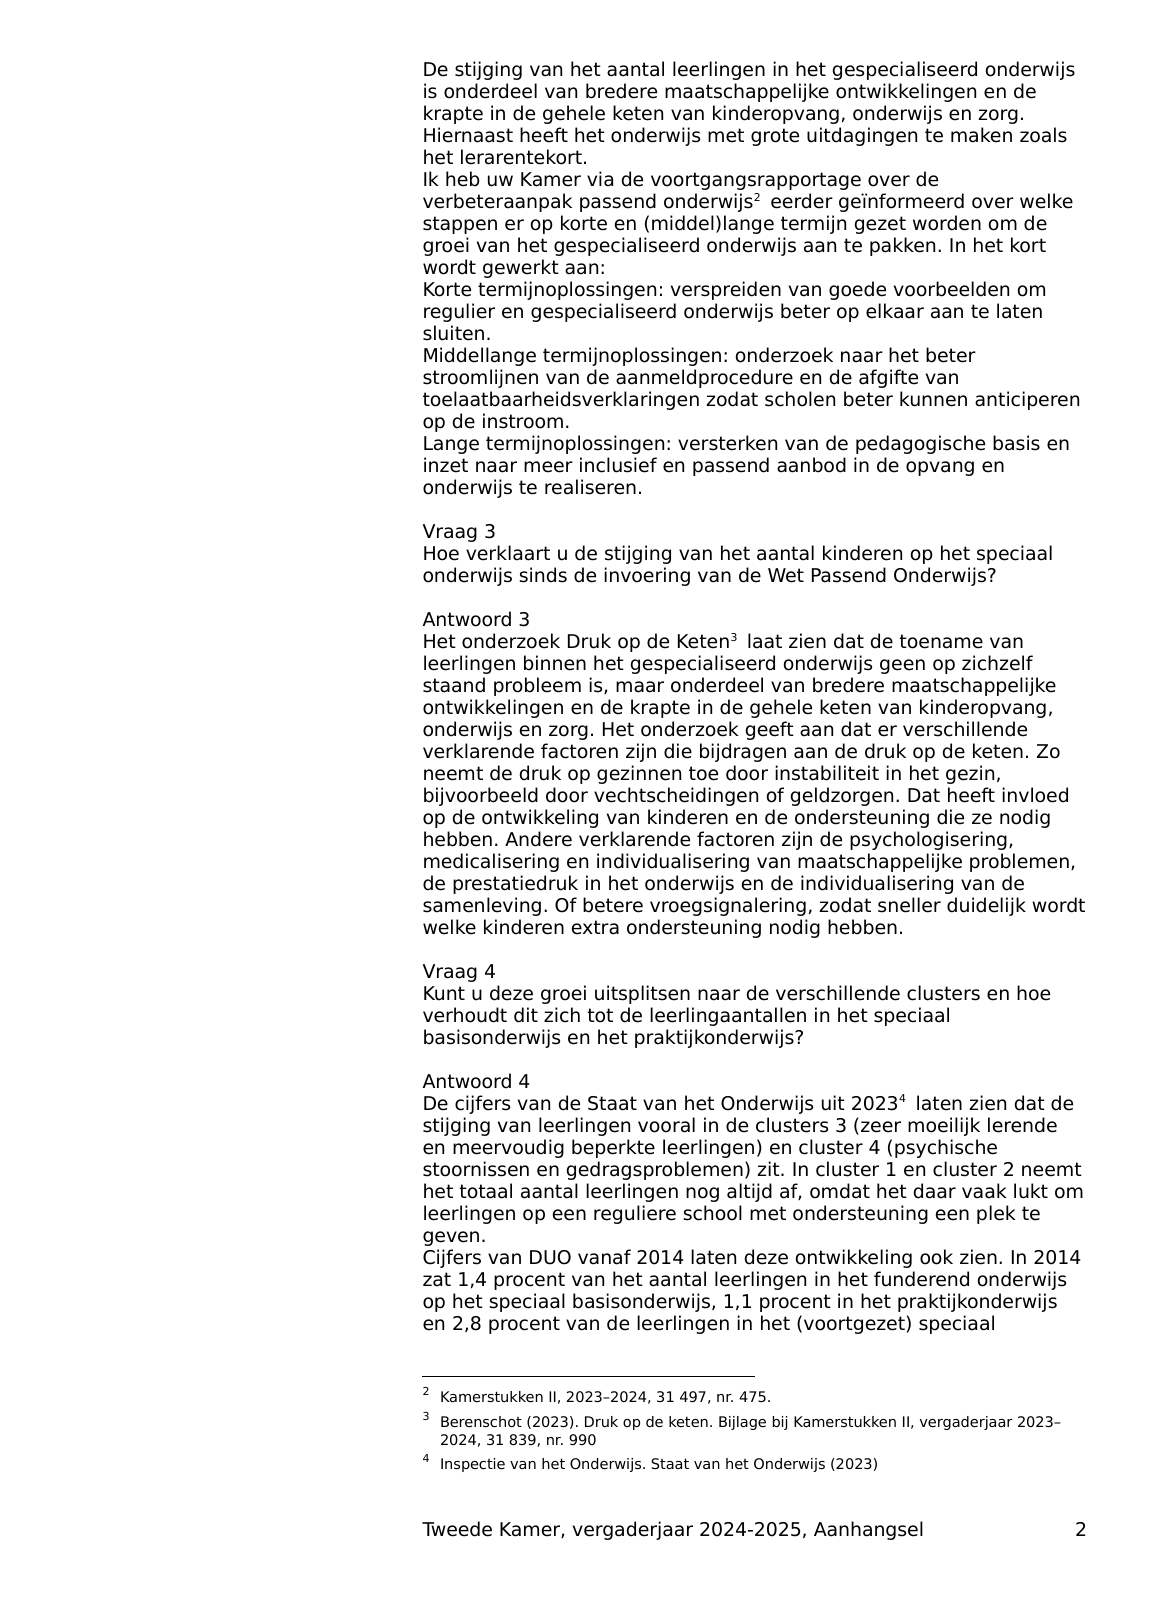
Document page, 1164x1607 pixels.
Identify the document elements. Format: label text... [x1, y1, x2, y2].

text Antwoord 3 [422, 609, 1087, 631]
text De stijging van het aantal leerlingen in het gespecialiseerd onderwijs is onderdeel van bredere maatschappelijke ontwikkelingen en de krapte in de gehele keten van kinderopvang, onderwijs en zorg. Hiernaast heeft het onderwijs met grote uitdagingen te maken zoals het lerarentekort. [422, 59, 1087, 169]
text Hoe verklaart u de stijging van het aantal kinderen op het speciaal onderwijs sinds de invoering van de Wet Passend Onderwijs? [422, 543, 1087, 587]
text Vraag 3 [422, 521, 1087, 543]
text Cijfers van DUO vanaf 2014 laten deze ontwikkeling ook zien. In 2014 zat 1,4 procent van het aantal leerlingen in het funderend onderwijs op het speciaal basisonderwijs, 1,1 procent in het praktijkonderwijs en 2,8 procent van de leerlingen in het (voortgezet) speciaal [422, 1247, 1087, 1335]
text Middellange termijnoplossingen: onderzoek naar het beter stroomlijnen van de aanmeldprocedure en de afgifte van toelaatbaarheidsverklaringen zodat scholen beter kunnen anticiperen op de instroom. [422, 345, 1087, 433]
text Kunt u deze groei uitsplitsen naar de verschillende clusters en hoe verhoudt dit zich tot de leerlingaantallen in het speciaal basisonderwijs en het praktijkonderwijs? [422, 983, 1087, 1049]
text Kamerstukken II, 2023–2024, 31 497, nr. 475. [422, 1385, 1087, 1407]
text Berenschot (2023). Druk op de keten. Bijlage bij Kamerstukken II, vergaderjaar 2023–2024, 31 839, nr. 990 [422, 1410, 1087, 1449]
text Het onderzoek Druk op de Keten laat zien dat de toename van leerlingen binnen het gespecialiseerd onderwijs geen op zichzelf staand probleem is, maar onderdeel van bredere maatschappelijke ontwikkelingen en de krapte in de gehele keten van kinderopvang, onderwijs en zorg. Het onderzoek geeft aan dat er verschillende verklarende factoren zijn die bijdragen aan de druk op de keten. Zo neemt de druk op gezinnen toe door instabiliteit in het gezin, bijvoorbeeld door vechtscheidingen of geldzorgen. Dat heeft invloed op de ontwikkeling van kinderen en de ondersteuning die ze nodig hebben. Andere verklarende factoren zijn de psychologisering, medicalisering en individualisering van maatschappelijke problemen, de prestatiedruk in het onderwijs en de individualisering van de samenleving. Of betere vroegsignalering, zodat sneller duidelijk wordt welke kinderen extra ondersteuning nodig hebben. [422, 631, 1087, 939]
text Vraag 4 [422, 961, 1087, 983]
text De cijfers van de Staat van het Onderwijs uit 2023 laten zien dat de stijging van leerlingen vooral in de clusters 3 (zeer moeilijk lerende en meervoudig beperkte leerlingen) en cluster 4 (psychische stoornissen en gedragsproblemen) zit. In cluster 1 en cluster 2 neemt het totaal aantal leerlingen nog altijd af, omdat het daar vaak lukt om leerlingen op een reguliere school met ondersteuning een plek te geven. [422, 1093, 1087, 1247]
text Ik heb uw Kamer via de voortgangsrapportage over de verbeteraanpak passend onderwijs eerder geïnformeerd over welke stappen er op korte en (middel)lange termijn gezet worden om de groei van het gespecialiseerd onderwijs aan te pakken. In het kort wordt gewerkt aan: [422, 169, 1087, 279]
text Antwoord 4 [422, 1071, 1087, 1093]
text Korte termijnoplossingen: verspreiden van goede voorbeelden om regulier en gespecialiseerd onderwijs beter op elkaar aan te laten sluiten. [422, 279, 1087, 345]
text Lange termijnoplossingen: versterken van de pedagogische basis en inzet naar meer inclusief en passend aanbod in de opvang en onderwijs te realiseren. [422, 433, 1087, 499]
text Inspectie van het Onderwijs. Staat van het Onderwijs (2023) [422, 1452, 1087, 1474]
